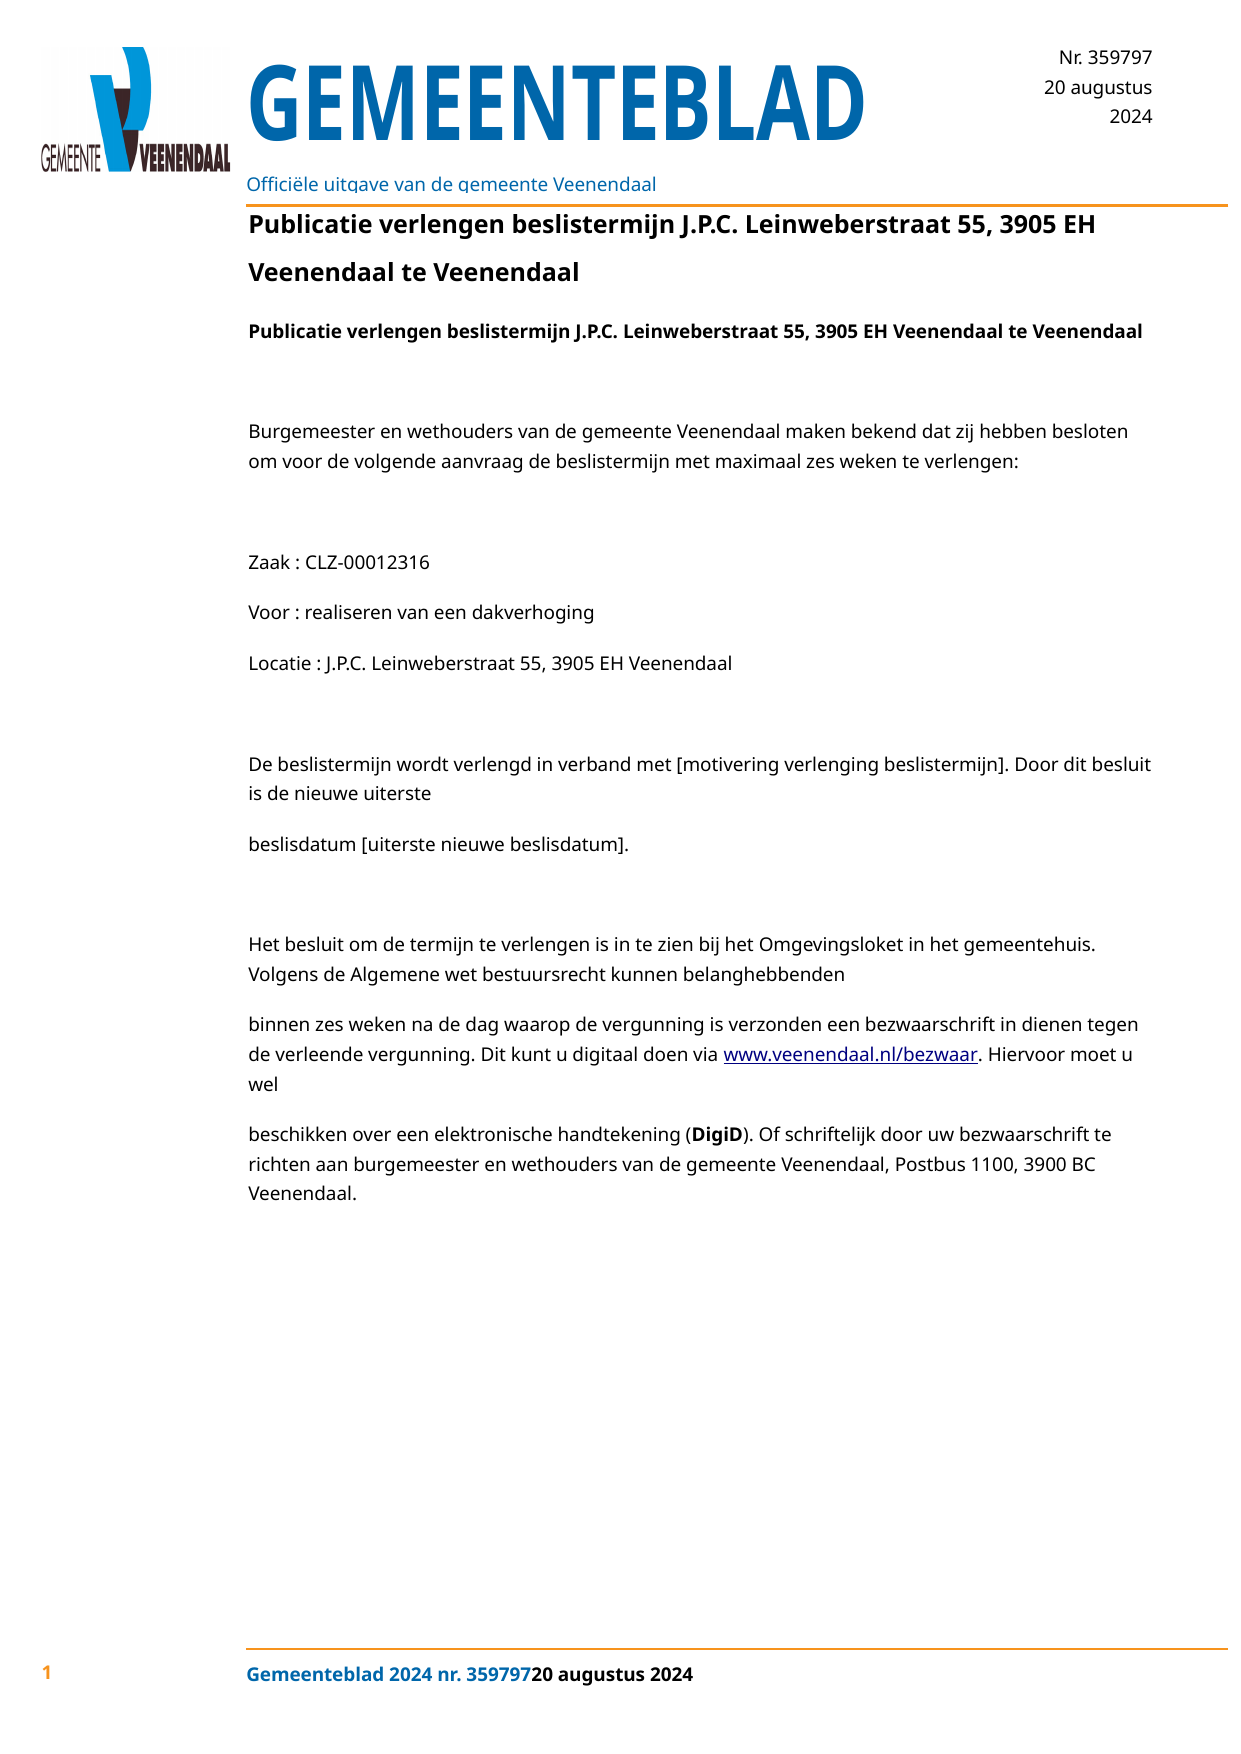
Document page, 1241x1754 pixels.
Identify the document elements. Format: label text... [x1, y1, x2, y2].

text Zaak : CLZ-00012316 [248, 549, 1152, 575]
picture [123, 47, 231, 172]
text binnen zes weken na de dag waarop de vergunning is verzonden een bezwaarschrift in dienen tegen de verleende vergunning. Dit kunt u digitaal doen via www.veenendaal.nl/bezwaar. Hiervoor moet u wel [248, 1012, 1152, 1097]
text De beslistermijn wordt verlengd in verband met [motivering verlenging beslistermijn]. Door dit besluit is de nieuwe uiterste [248, 751, 1152, 806]
text Het besluit om de termijn te verlengen is in te zien bij het Omgevingsloket in het gemeentehuis. Volgens de Algemene wet bestuursrecht kunnen belanghebbenden [248, 932, 1152, 987]
picture [41, 47, 130, 172]
text beschikken over een elektronische handtekening (DigiD). Of schriftelijk door uw bezwaarschrift te richten aan burgemeester en wethouders van de gemeente Veenendaal, Postbus 1100, 3900 BC Veenendaal. [248, 1121, 1152, 1206]
text Publicatie verlengen beslistermijn J.P.C. Leinweberstraat 55, 3905 EH Veenendaal te Veenendaal [248, 207, 1152, 288]
text Publicatie verlengen beslistermijn J.P.C. Leinweberstraat 55, 3905 EH Veenendaal te Veenendaal [248, 318, 1152, 344]
text Locatie : J.P.C. Leinweberstraat 55, 3905 EH Veenendaal [248, 650, 1152, 676]
text Voor : realiseren van een dakverhoging [248, 599, 1152, 625]
text beslisdatum [uiterste nieuwe beslisdatum]. [248, 831, 1152, 857]
text Burgemeester en wethouders van de gemeente Veenendaal maken bekend dat zij hebben besloten om voor de volgende aanvraag de beslistermijn met maximaal zes weken te verlengen: [248, 419, 1152, 474]
